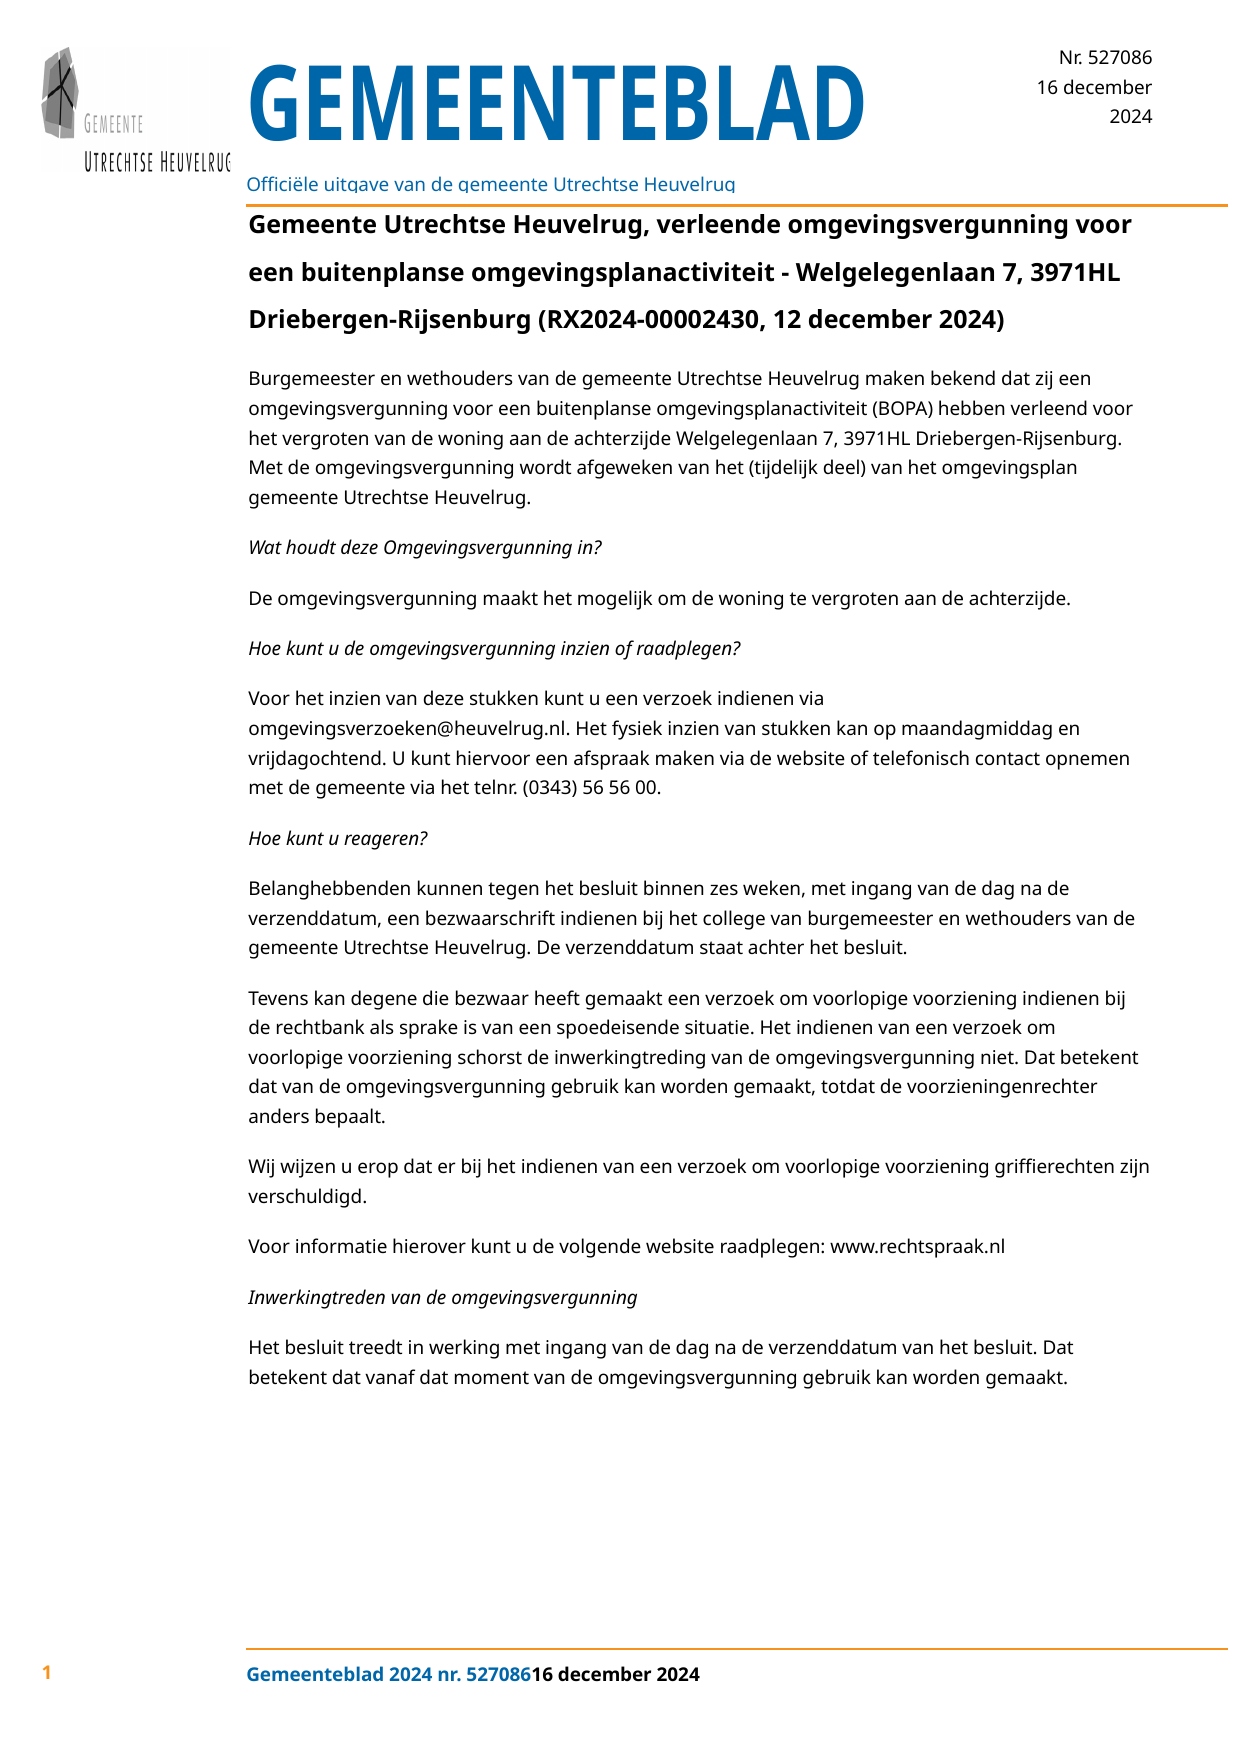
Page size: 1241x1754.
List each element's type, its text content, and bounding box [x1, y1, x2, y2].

text Burgemeester en wethouders van de gemeente Utrechtse Heuvelrug maken bekend dat zij een omgevingsvergunning voor een buitenplanse omgevingsplanactiviteit (BOPA) hebben verleend voor het vergroten van de woning aan de achterzijde Welgelegenlaan 7, 3971HL Driebergen-Rijsenburg. Met de omgevingsvergunning wordt afgeweken van het (tijdelijk deel) van het omgevingsplan gemeente Utrechtse Heuvelrug. [248, 366, 1152, 509]
text Voor informatie hierover kunt u de volgende website raadplegen: www.rechtspraak.nl [248, 1233, 1152, 1259]
text Voor het inzien van deze stukken kunt u een verzoek indienen via omgevingsverzoeken@heuvelrug.nl. Het fysiek inzien van stukken kan op maandagmiddag en vrijdagochtend. U kunt hiervoor een afspraak maken via de website of telefonisch contact opnemen met de gemeente via het telnr. (0343) 56 56 00. [248, 686, 1152, 800]
text Gemeente Utrechtse Heuvelrug, verleende omgevingsvergunning voor een buitenplanse omgevingsplanactiviteit - Welgelegenlaan 7, 3971HL Driebergen-Rijsenburg (RX2024-00002430, 12 december 2024) [248, 207, 1152, 336]
text Wat houdt deze Omgevingsvergunning in? [248, 534, 1152, 560]
text Tevens kan degene die bezwaar heeft gemaakt een verzoek om voorlopige voorziening indienen bij de rechtbank als sprake is van een spoedeisende situatie. Het indienen van een verzoek om voorlopige voorziening schorst de inwerkingtreding van de omgevingsvergunning niet. Dat betekent dat van de omgevingsvergunning gebruik kan worden gemaakt, totdat de voorzieningenrechter anders bepaalt. [248, 985, 1152, 1129]
text Hoe kunt u de omgevingsvergunning inzien of raadplegen? [248, 635, 1152, 661]
text Wij wijzen u erop dat er bij het indienen van een verzoek om voorlopige voorziening griffierechten zijn verschuldigd. [248, 1153, 1152, 1209]
picture [41, 47, 231, 172]
text Inwerkingtreden van de omgevingsvergunning [248, 1284, 1152, 1309]
text De omgevingsvergunning maakt het mogelijk om de woning te vergroten aan de achterzijde. [248, 585, 1152, 610]
text Het besluit treedt in werking met ingang van de dag na de verzenddatum van het besluit. Dat betekent dat vanaf dat moment van de omgevingsvergunning gebruik kan worden gemaakt. [248, 1334, 1152, 1389]
text Belanghebbenden kunnen tegen het besluit binnen zes weken, met ingang van de dag na de verzenddatum, een bezwaarschrift indienen bij het college van burgemeester en wethouders van de gemeente Utrechtse Heuvelrug. De verzenddatum staat achter het besluit. [248, 875, 1152, 960]
text Hoe kunt u reageren? [248, 825, 1152, 850]
